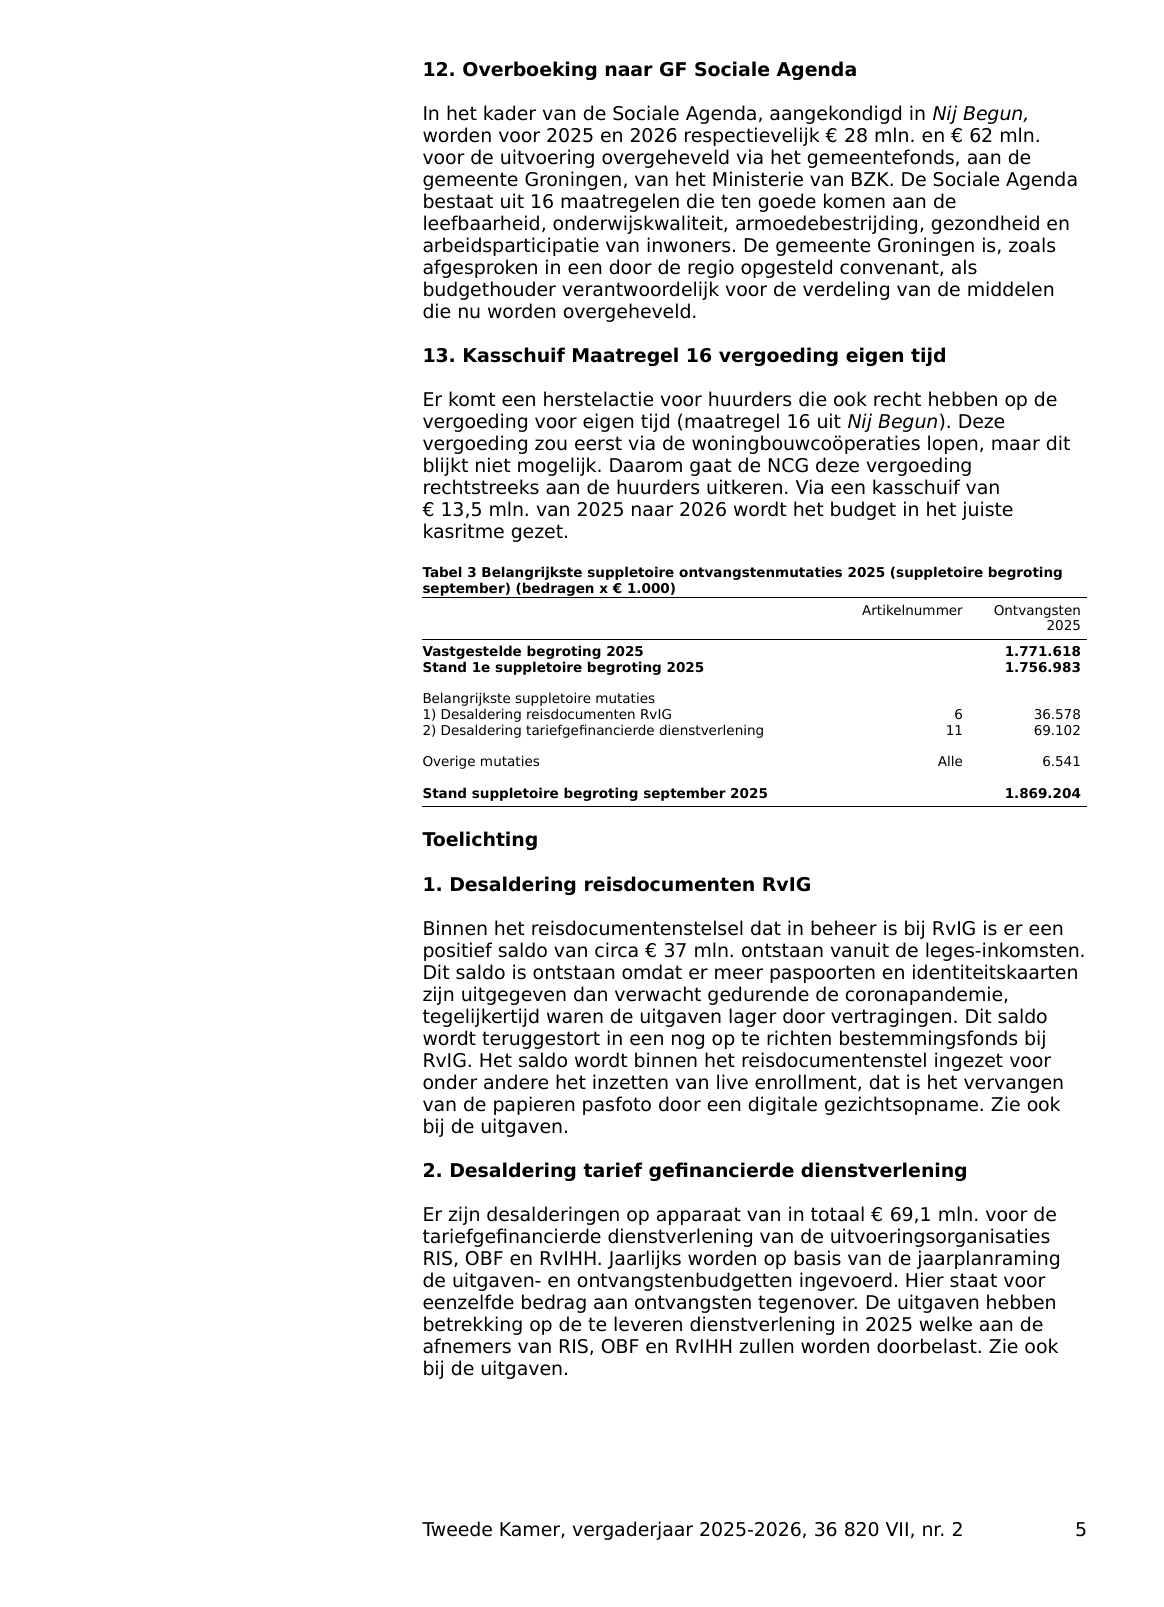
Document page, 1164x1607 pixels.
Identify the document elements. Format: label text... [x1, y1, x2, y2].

table_cell 1) Desaldering reisdocumenten RvIG [422, 707, 850, 723]
table_cell 1.771.618 [969, 640, 1087, 660]
table_cell 69.102 [969, 723, 1087, 738]
table_cell [422, 676, 850, 691]
text Binnen het reisdocumentenstelsel dat in beheer is bij RvIG is er een positief saldo van circa € 37 mln. ontstaan vanuit de leges-inkomsten. Dit saldo is ontstaan omdat er meer paspoorten en identiteitskaarten zijn uitgegeven dan verwacht gedurende de coronapandemie, tegelijkertijd waren de uitgaven lager door vertragingen. Dit saldo wordt teruggestort in een nog op te richten bestemmingsfonds bij RvIG. Het saldo wordt binnen het reisdocumentenstel ingezet voor onder andere het inzetten van live enrollment, dat is het vervangen van de papieren pasfoto door een digitale gezichtsopname. Zie ook bij de uitgaven. [422, 918, 1087, 1137]
subtitle 12. Overboeking naar GF Sociale Agenda [422, 59, 1087, 81]
table_cell [969, 770, 1087, 786]
table_cell Stand suppletoire begroting september 2025 [422, 786, 850, 806]
table_cell [850, 691, 968, 707]
table_cell 1.869.204 [969, 786, 1087, 806]
table_cell Stand 1e suppletoire begroting 2025 [422, 660, 850, 676]
table_cell Ontvangsten 2025 [969, 598, 1087, 638]
table_cell 11 [850, 723, 968, 738]
table_cell [850, 739, 968, 754]
text Er zijn desalderingen op apparaat van in totaal € 69,1 mln. voor de tariefgefinancierde dienstverlening van de uitvoeringsorganisaties RIS, OBF en RvIHH. Jaarlijks worden op basis van de jaarplanraming de uitgaven- en ontvangstenbudgetten ingevoerd. Hier staat voor eenzelfde bedrag aan ontvangsten tegenover. De uitgaven hebben betrekking op de te leveren dienstverlening in 2025 welke aan de afnemers van RIS, OBF en RvIHH zullen worden doorbelast. Zie ook bij de uitgaven. [422, 1204, 1087, 1380]
table_cell [969, 676, 1087, 691]
table_cell Artikelnummer [850, 598, 968, 638]
table_cell [850, 660, 968, 676]
table_cell 1.756.983 [969, 660, 1087, 676]
table_cell 2) Desaldering tariefgefinancierde dienstverlening [422, 723, 850, 738]
table_cell [969, 739, 1087, 754]
subtitle Toelichting [422, 829, 1087, 851]
table_cell [969, 691, 1087, 707]
subtitle 13. Kasschuif Maatregel 16 vergoeding eigen tijd [422, 345, 1087, 367]
table_cell 36.578 [969, 707, 1087, 723]
table_cell [850, 676, 968, 691]
table_cell [850, 640, 968, 660]
subtitle 1. Desaldering reisdocumenten RvIG [422, 873, 1087, 896]
table_cell [422, 598, 850, 638]
text Er komt een herstelactie voor huurders die ook recht hebben op de vergoeding voor eigen tijd (maatregel 16 uit Nij Begun). Deze vergoeding zou eerst via de woningbouwcoöperaties lopen, maar dit blijkt niet mogelijk. Daarom gaat de NCG deze vergoeding rechtstreeks aan de huurders uitkeren. Via een kasschuif van € 13,5 mln. van 2025 naar 2026 wordt het budget in het juiste kasritme gezet. [422, 389, 1087, 543]
table_header Tabel 3 Belangrijkste suppletoire ontvangstenmutaties 2025 (suppletoire begroting september) (bedragen x € 1.000) [422, 565, 1087, 597]
table_cell Overige mutaties [422, 754, 850, 770]
table_cell [422, 770, 850, 786]
table_cell [850, 786, 968, 806]
table_cell Belangrijkste suppletoire mutaties [422, 691, 850, 707]
subtitle 2. Desaldering tarief gefinancierde dienstverlening [422, 1160, 1087, 1182]
table_cell Alle [850, 754, 968, 770]
table_cell 6.541 [969, 754, 1087, 770]
text In het kader van de Sociale Agenda, aangekondigd in Nij Begun, worden voor 2025 en 2026 respectievelijk € 28 mln. en € 62 mln. voor de uitvoering overgeheveld via het gemeentefonds, aan de gemeente Groningen, van het Ministerie van BZK. De Sociale Agenda bestaat uit 16 maatregelen die ten goede komen aan de leefbaarheid, onderwijskwaliteit, armoedebestrijding, gezondheid en arbeidsparticipatie van inwoners. De gemeente Groningen is, zoals afgesproken in een door de regio opgesteld convenant, als budgethouder verantwoordelijk voor de verdeling van de middelen die nu worden overgeheveld. [422, 103, 1087, 323]
table_cell [422, 739, 850, 754]
table_cell [850, 770, 968, 786]
table_cell Vastgestelde begroting 2025 [422, 640, 850, 660]
table_cell 6 [850, 707, 968, 723]
